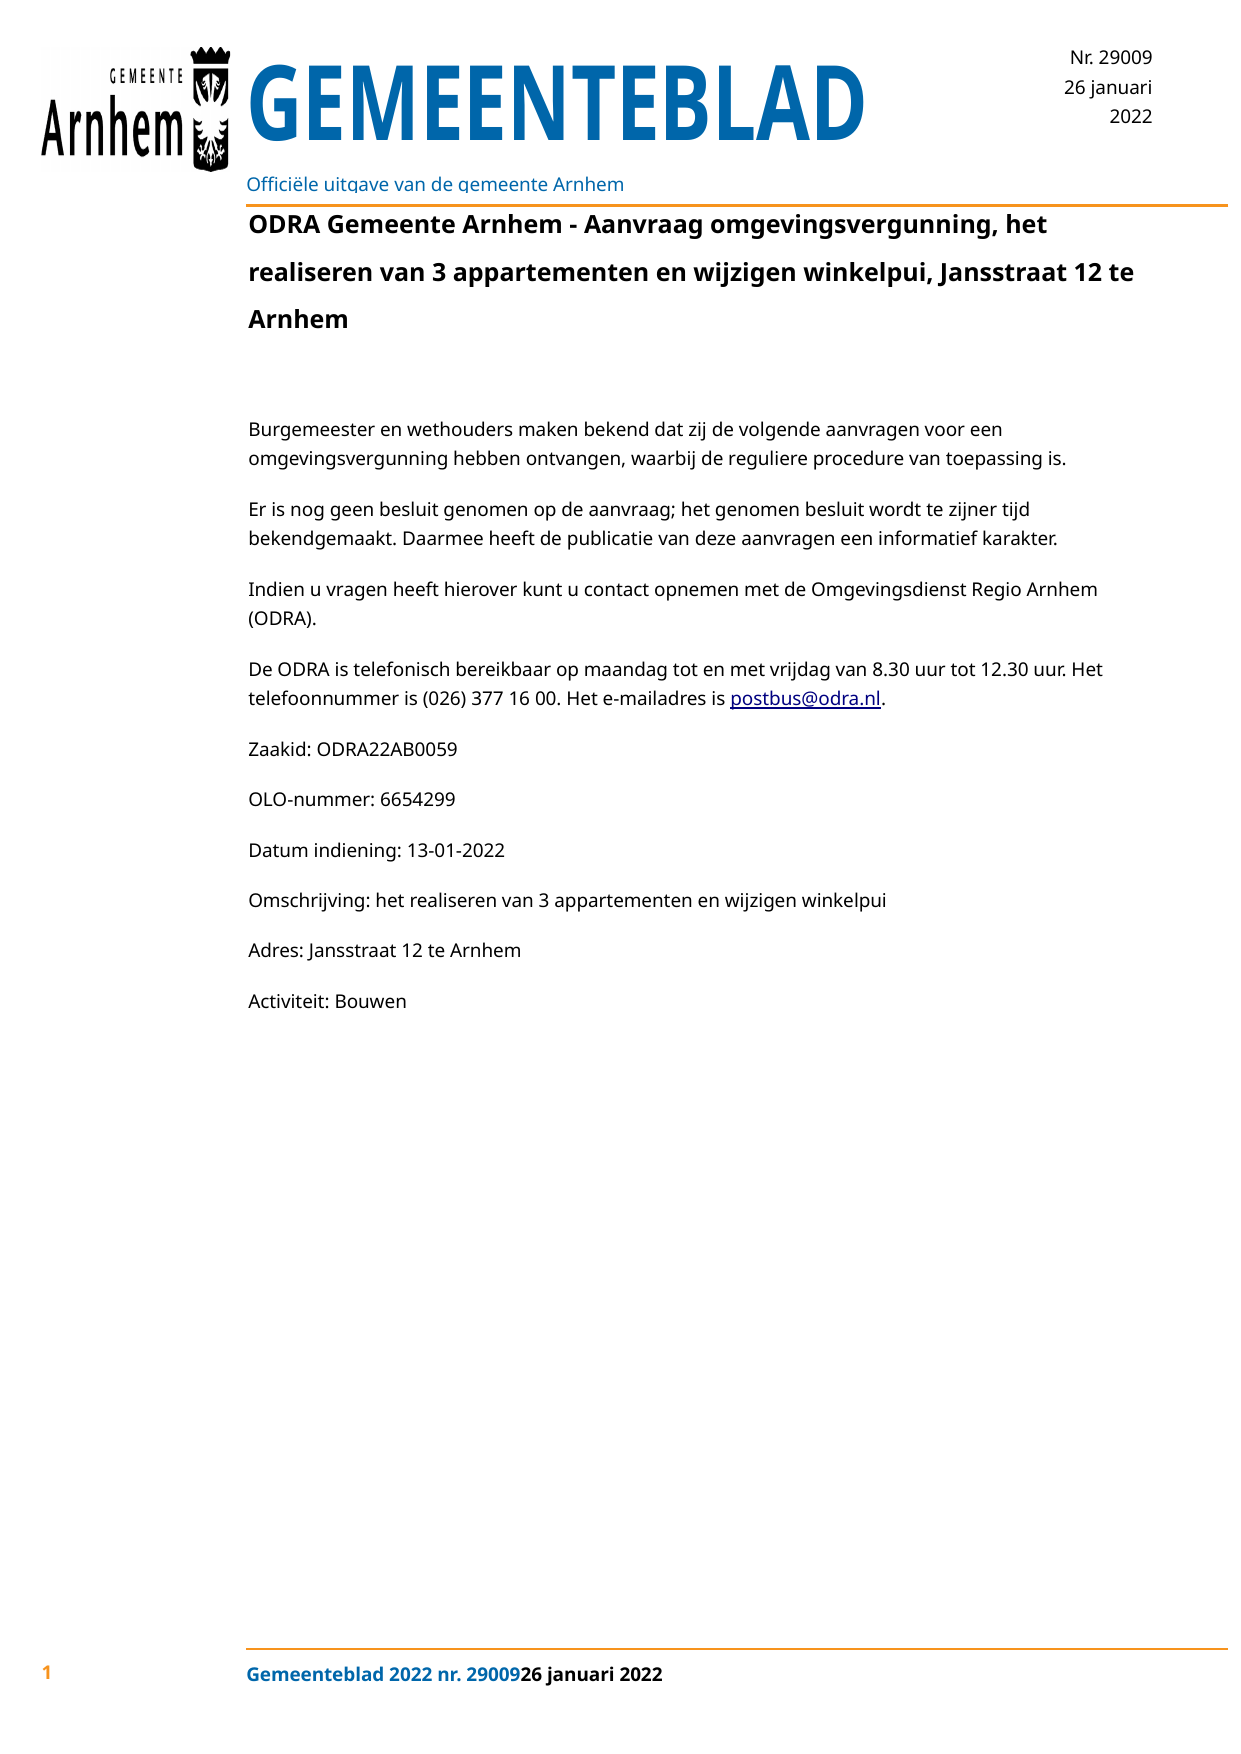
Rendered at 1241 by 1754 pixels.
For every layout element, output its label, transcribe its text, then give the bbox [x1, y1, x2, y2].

text ODRA Gemeente Arnhem - Aanvraag omgevingsvergunning, het realiseren van 3 appartementen en wijzigen winkelpui, Jansstraat 12 te Arnhem [248, 207, 1152, 336]
text OLO-nummer: 6654299 [248, 786, 1152, 812]
text Activiteit: Bouwen [248, 988, 1152, 1014]
text De ODRA is telefonisch bereikbaar op maandag tot en met vrijdag van 8.30 uur tot 12.30 uur. Het telefoonnummer is (026) 377 16 00. Het e-mailadres is postbus@odra.nl. [248, 656, 1152, 711]
picture [41, 47, 231, 172]
text Zaakid: ODRA22AB0059 [248, 736, 1152, 762]
text Omschrijving: het realiseren van 3 appartementen en wijzigen winkelpui [248, 887, 1152, 913]
text Burgemeester en wethouders maken bekend dat zij de volgende aanvragen voor een omgevingsvergunning hebben ontvangen, waarbij de reguliere procedure van toepassing is. [248, 416, 1152, 471]
text Indien u vragen heeft hierover kunt u contact opnemen met de Omgevingsdienst Regio Arnhem (ODRA). [248, 576, 1152, 631]
text Er is nog geen besluit genomen op de aanvraag; het genomen besluit wordt te zijner tijd bekendgemaakt. Daarmee heeft de publicatie van deze aanvragen een informatief karakter. [248, 496, 1152, 551]
text Datum indiening: 13-01-2022 [248, 837, 1152, 862]
text Adres: Jansstraat 12 te Arnhem [248, 938, 1152, 963]
